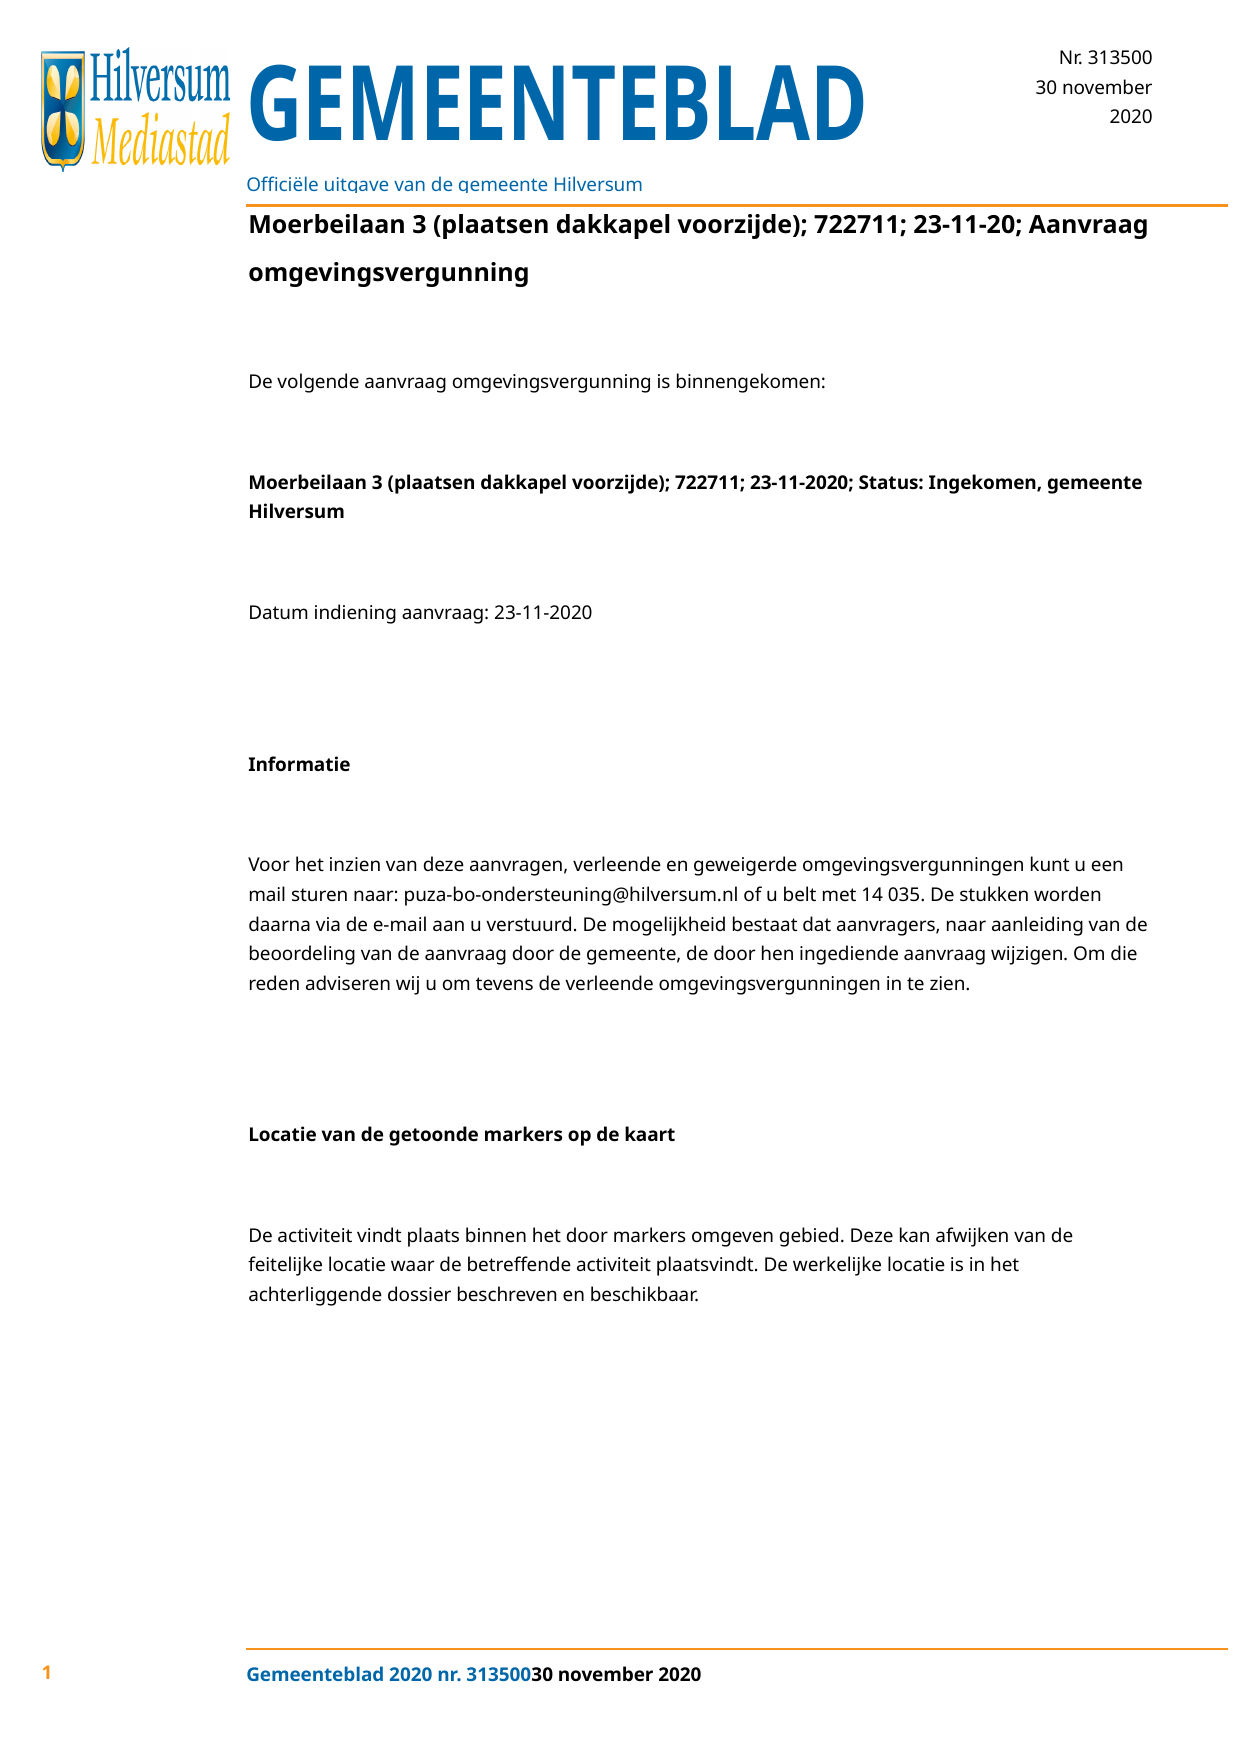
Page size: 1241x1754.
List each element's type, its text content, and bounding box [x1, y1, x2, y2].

text De activiteit vindt plaats binnen het door markers omgeven gebied. Deze kan afwijken van de feitelijke locatie waar de betreffende activiteit plaatsvindt. De werkelijke locatie is in het achterliggende dossier beschreven en beschikbaar. [248, 1222, 1152, 1307]
text Moerbeilaan 3 (plaatsen dakkapel voorzijde); 722711; 23-11-20; Aanvraag omgevingsvergunning [248, 207, 1152, 288]
text Locatie van de getoonde markers op de kaart [248, 1121, 1152, 1147]
text Datum indiening aanvraag: 23-11-2020 [248, 599, 1152, 625]
text Moerbeilaan 3 (plaatsen dakkapel voorzijde); 722711; 23-11-2020; Status: Ingekomen, gemeente Hilversum [248, 469, 1152, 524]
text De volgende aanvraag omgevingsvergunning is binnengekomen: [248, 368, 1152, 394]
text Informatie [248, 751, 1152, 777]
picture [41, 47, 231, 172]
text Voor het inzien van deze aanvragen, verleende en geweigerde omgevingsvergunningen kunt u een mail sturen naar: puza-bo-ondersteuning@hilversum.nl of u belt met 14 035. De stukken worden daarna via de e-mail aan u verstuurd. De mogelijkheid bestaat dat aanvragers, naar aanleiding van de beoordeling van de aanvraag door de gemeente, de door hen ingediende aanvraag wijzigen. Om die reden adviseren wij u om tevens de verleende omgevingsvergunningen in te zien. [248, 852, 1152, 996]
